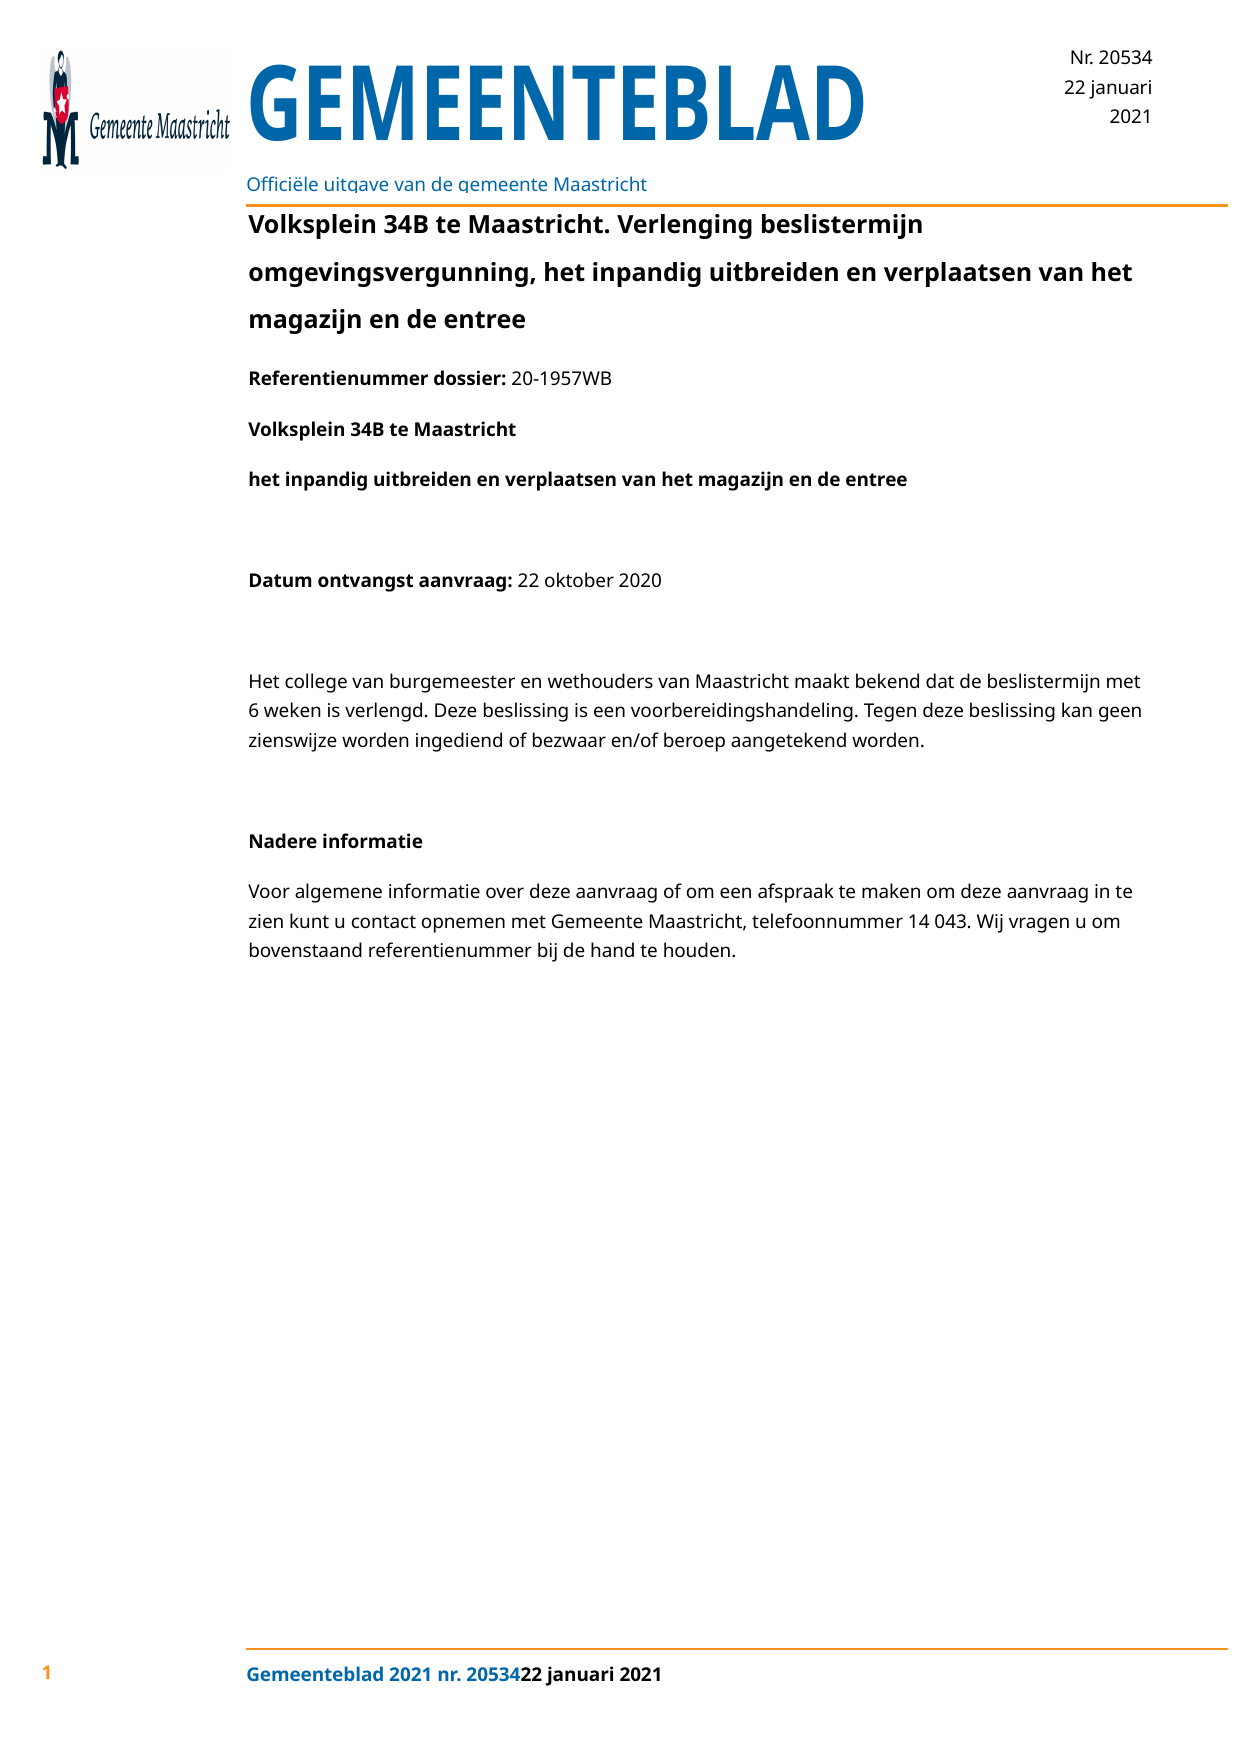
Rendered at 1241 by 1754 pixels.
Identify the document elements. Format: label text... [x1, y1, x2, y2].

text Het college van burgemeester en wethouders van Maastricht maakt bekend dat de beslistermijn met 6 weken is verlengd. Deze beslissing is een voorbereidingshandeling. Tegen deze beslissing kan geen zienswijze worden ingediend of bezwaar en/of beroep aangetekend worden. [248, 668, 1152, 753]
text Volksplein 34B te Maastricht [248, 416, 1152, 442]
text Referentienummer dossier: 20-1957WB [248, 366, 1152, 391]
text Volksplein 34B te Maastricht. Verlenging beslistermijn omgevingsvergunning, het inpandig uitbreiden en verplaatsen van het magazijn en de entree [248, 207, 1152, 336]
text Datum ontvangst aanvraag: 22 oktober 2020 [248, 567, 1152, 593]
text Voor algemene informatie over deze aanvraag of om een afspraak te maken om deze aanvraag in te zien kunt u contact opnemen met Gemeente Maastricht, telefoonnummer 14 043. Wij vragen u om bovenstaand referentienummer bij de hand te houden. [248, 878, 1152, 963]
text het inpandig uitbreiden en verplaatsen van het magazijn en de entree [248, 466, 1152, 492]
picture [41, 47, 231, 172]
text Nadere informatie [248, 828, 1152, 854]
